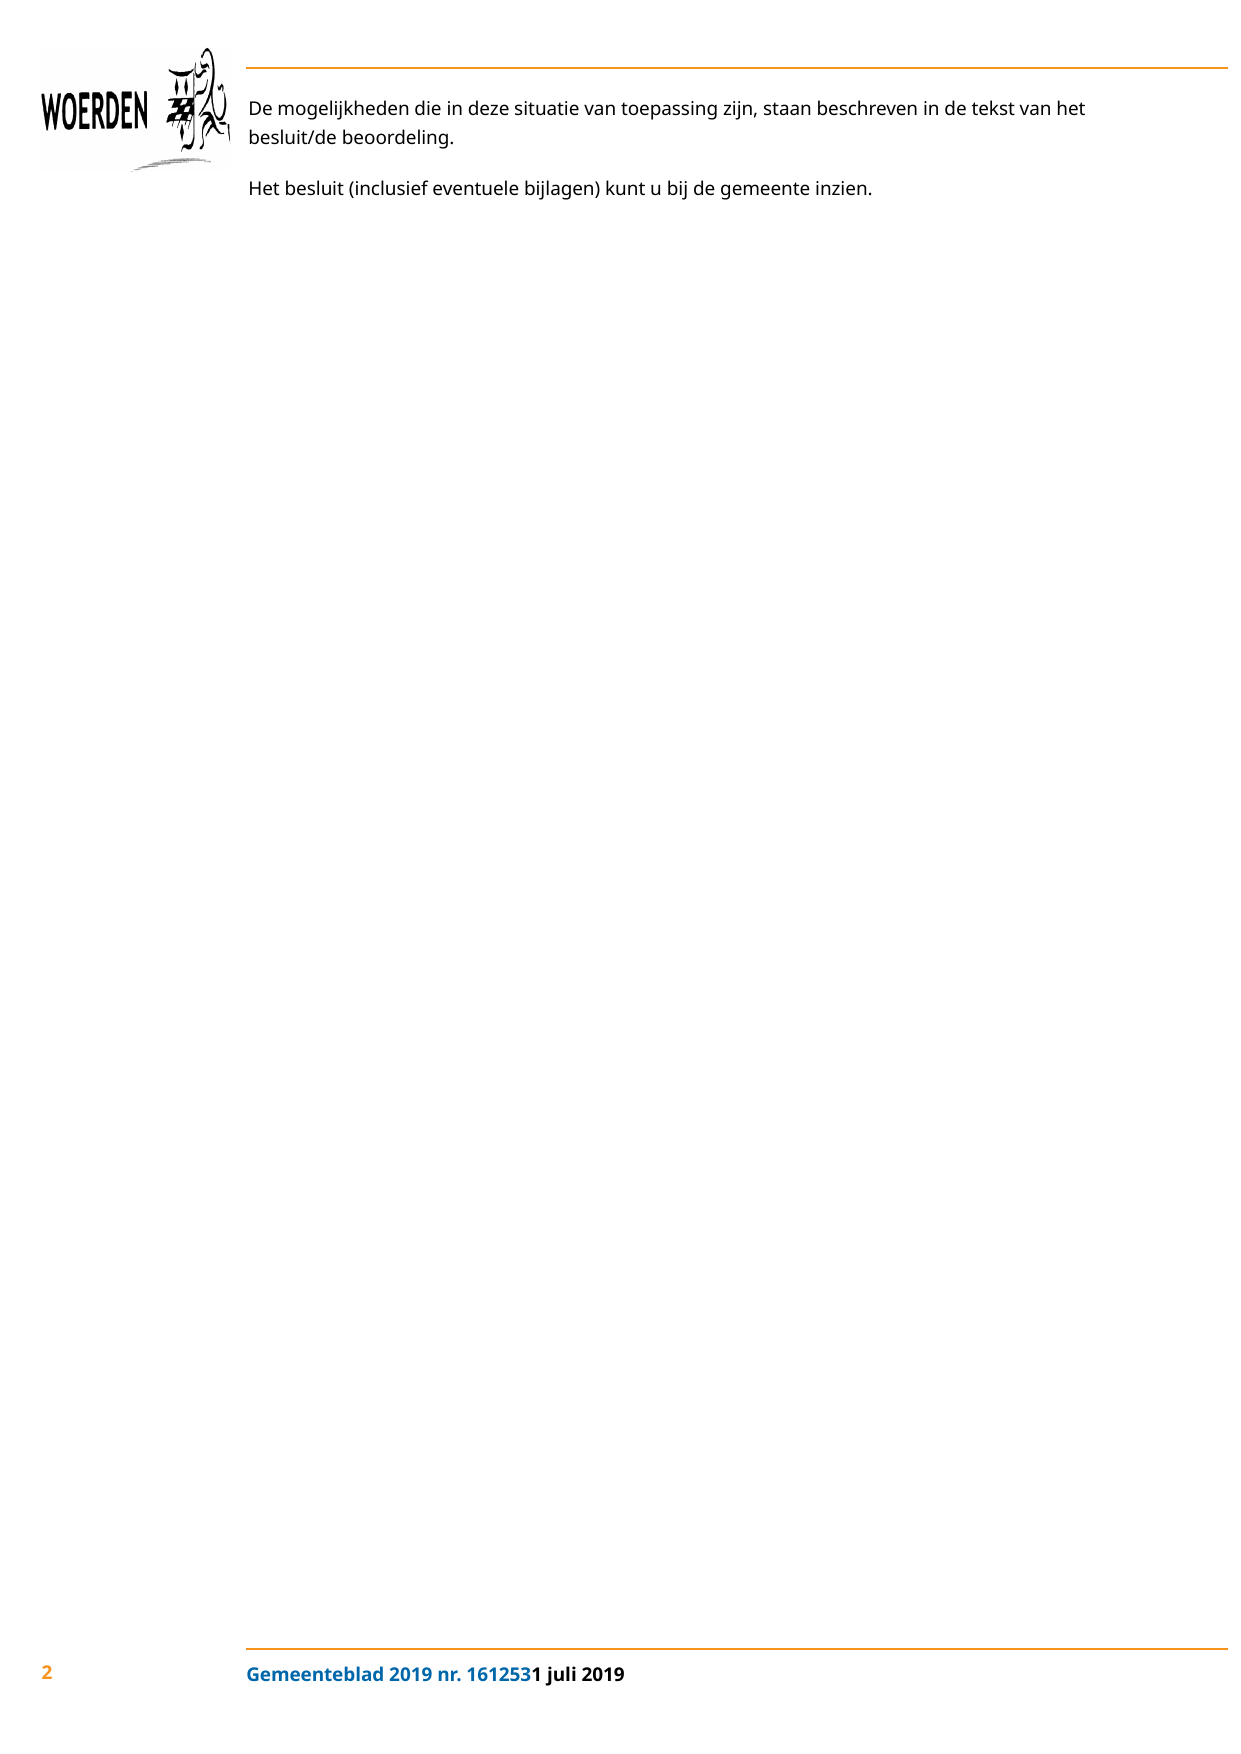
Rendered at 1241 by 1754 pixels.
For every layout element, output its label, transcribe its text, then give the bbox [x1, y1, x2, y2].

picture [41, 47, 231, 172]
text De mogelijkheden die in deze situatie van toepassing zijn, staan beschreven in de tekst van het besluit/de beoordeling. [248, 95, 1152, 150]
text Het besluit (inclusief eventuele bijlagen) kunt u bij de gemeente inzien. [248, 175, 1152, 201]
